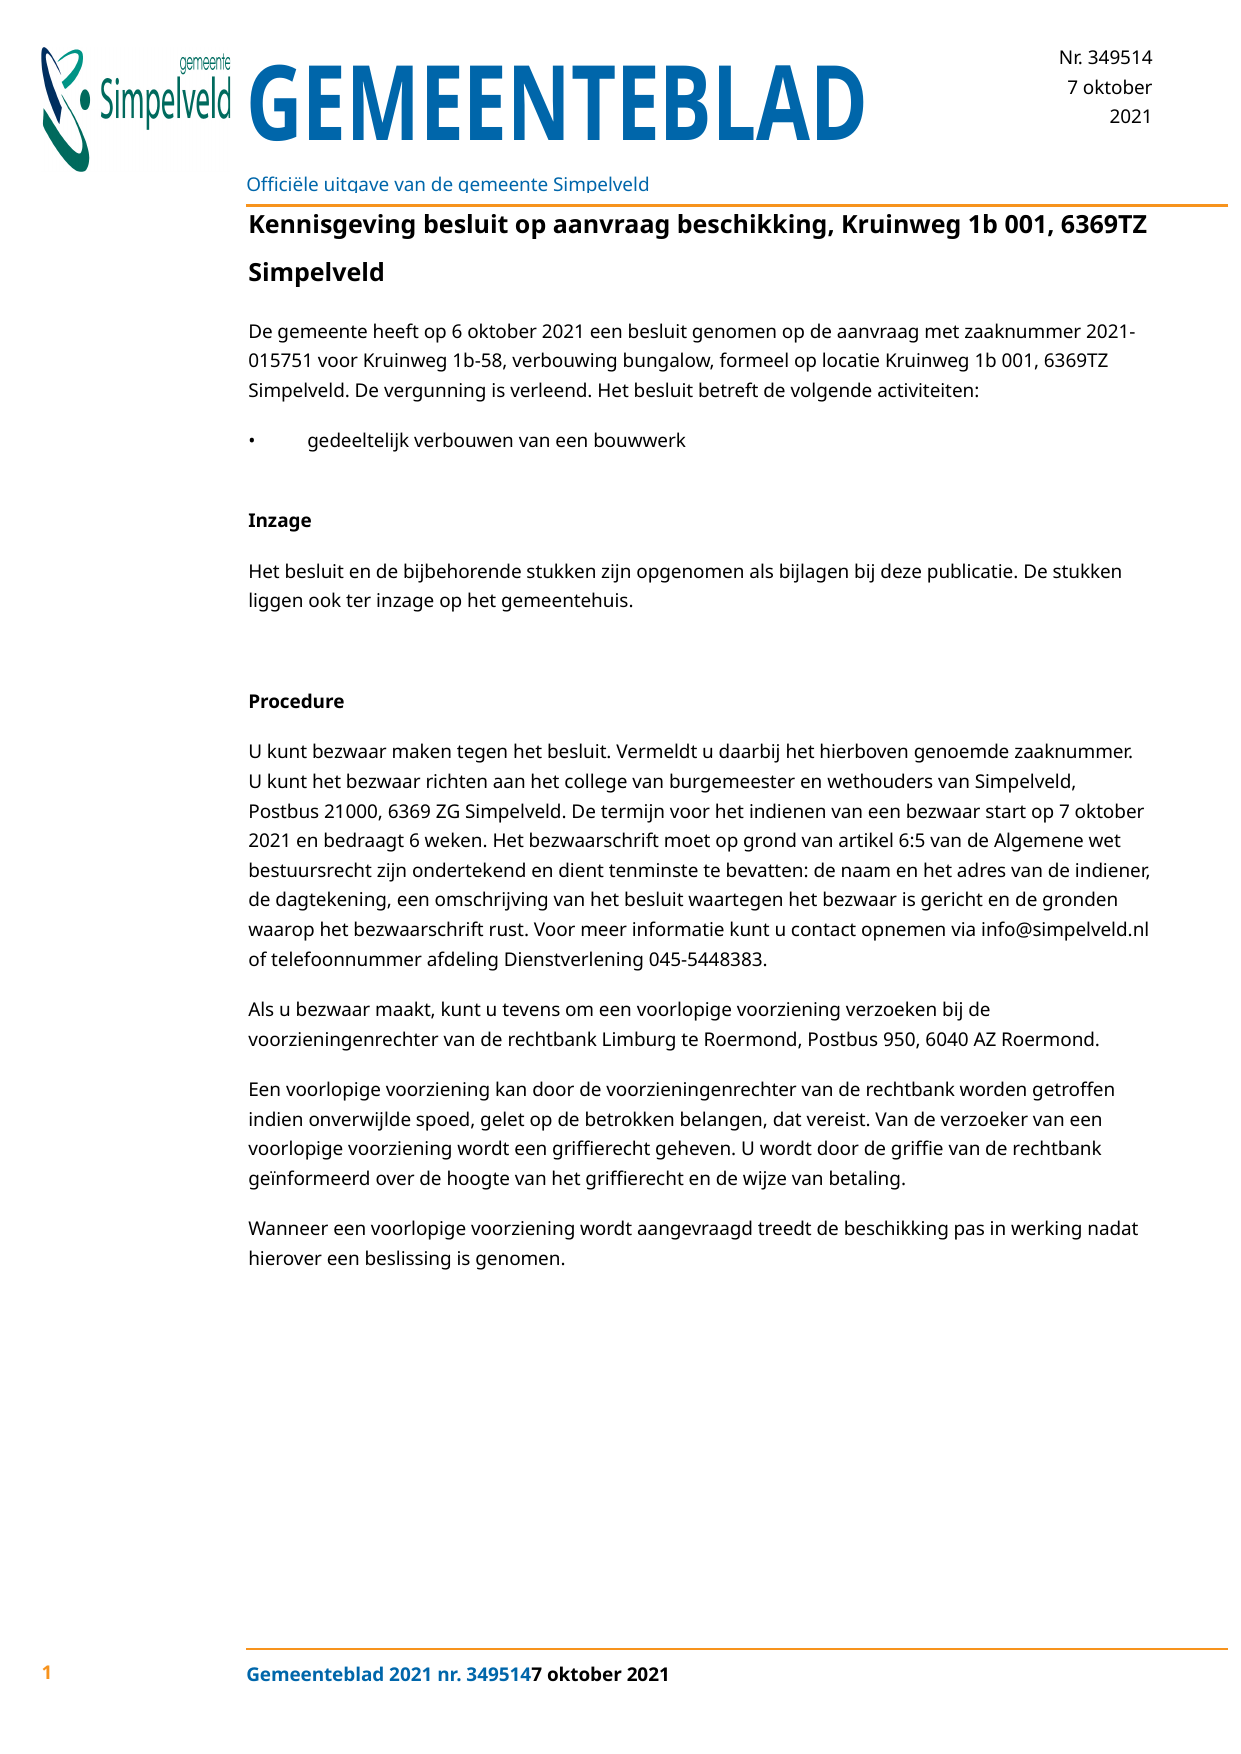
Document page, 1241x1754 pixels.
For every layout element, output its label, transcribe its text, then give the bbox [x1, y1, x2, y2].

text Het besluit en de bijbehorende stukken zijn opgenomen als bijlagen bij deze publicatie. De stukken liggen ook ter inzage op het gemeentehuis. [248, 558, 1152, 613]
text Een voorlopige voorziening kan door de voorzieningenrechter van de rechtbank worden getroffen indien onverwijlde spoed, gelet op de betrokken belangen, dat vereist. Van de verzoeker van een voorlopige voorziening wordt een griffierecht geheven. U wordt door de griffie van de rechtbank geïnformeerd over de hoogte van het griffierecht en de wijze van betaling. [248, 1076, 1152, 1191]
text Wanneer een voorlopige voorziening wordt aangevraagd treedt de beschikking pas in werking nadat hierover een beslissing is genomen. [248, 1215, 1152, 1271]
list gedeeltelijk verbouwen van een bouwwerk [248, 427, 1152, 453]
text De gemeente heeft op 6 oktober 2021 een besluit genomen op de aanvraag met zaaknummer 2021-015751 voor Kruinweg 1b-58, verbouwing bungalow, formeel op locatie Kruinweg 1b 001, 6369TZ Simpelveld. De vergunning is verleend. Het besluit betreft de volgende activiteiten: [248, 318, 1152, 403]
picture [41, 47, 231, 172]
text Procedure [248, 688, 1152, 714]
text Inzage [248, 507, 1152, 533]
text U kunt bezwaar maken tegen het besluit. Vermeldt u daarbij het hierboven genoemde zaaknummer. U kunt het bezwaar richten aan het college van burgemeester en wethouders van Simpelveld, Postbus 21000, 6369 ZG Simpelveld. De termijn voor het indienen van een bezwaar start op 7 oktober 2021 en bedraagt 6 weken. Het bezwaarschrift moet op grond van artikel 6:5 van de Algemene wet bestuursrecht zijn ondertekend en dient tenminste te bevatten: de naam en het adres van de indiener, de dagtekening, een omschrijving van het besluit waartegen het bezwaar is gericht en de gronden waarop het bezwaarschrift rust. Voor meer informatie kunt u contact opnemen via info@simpelveld.nl of telefoonnummer afdeling Dienstverlening 045-5448383. [248, 739, 1152, 972]
text Als u bezwaar maakt, kunt u tevens om een voorlopige voorziening verzoeken bij de voorzieningenrechter van de rechtbank Limburg te Roermond, Postbus 950, 6040 AZ Roermond. [248, 996, 1152, 1052]
text Kennisgeving besluit op aanvraag beschikking, Kruinweg 1b 001, 6369TZ Simpelveld [248, 207, 1152, 288]
